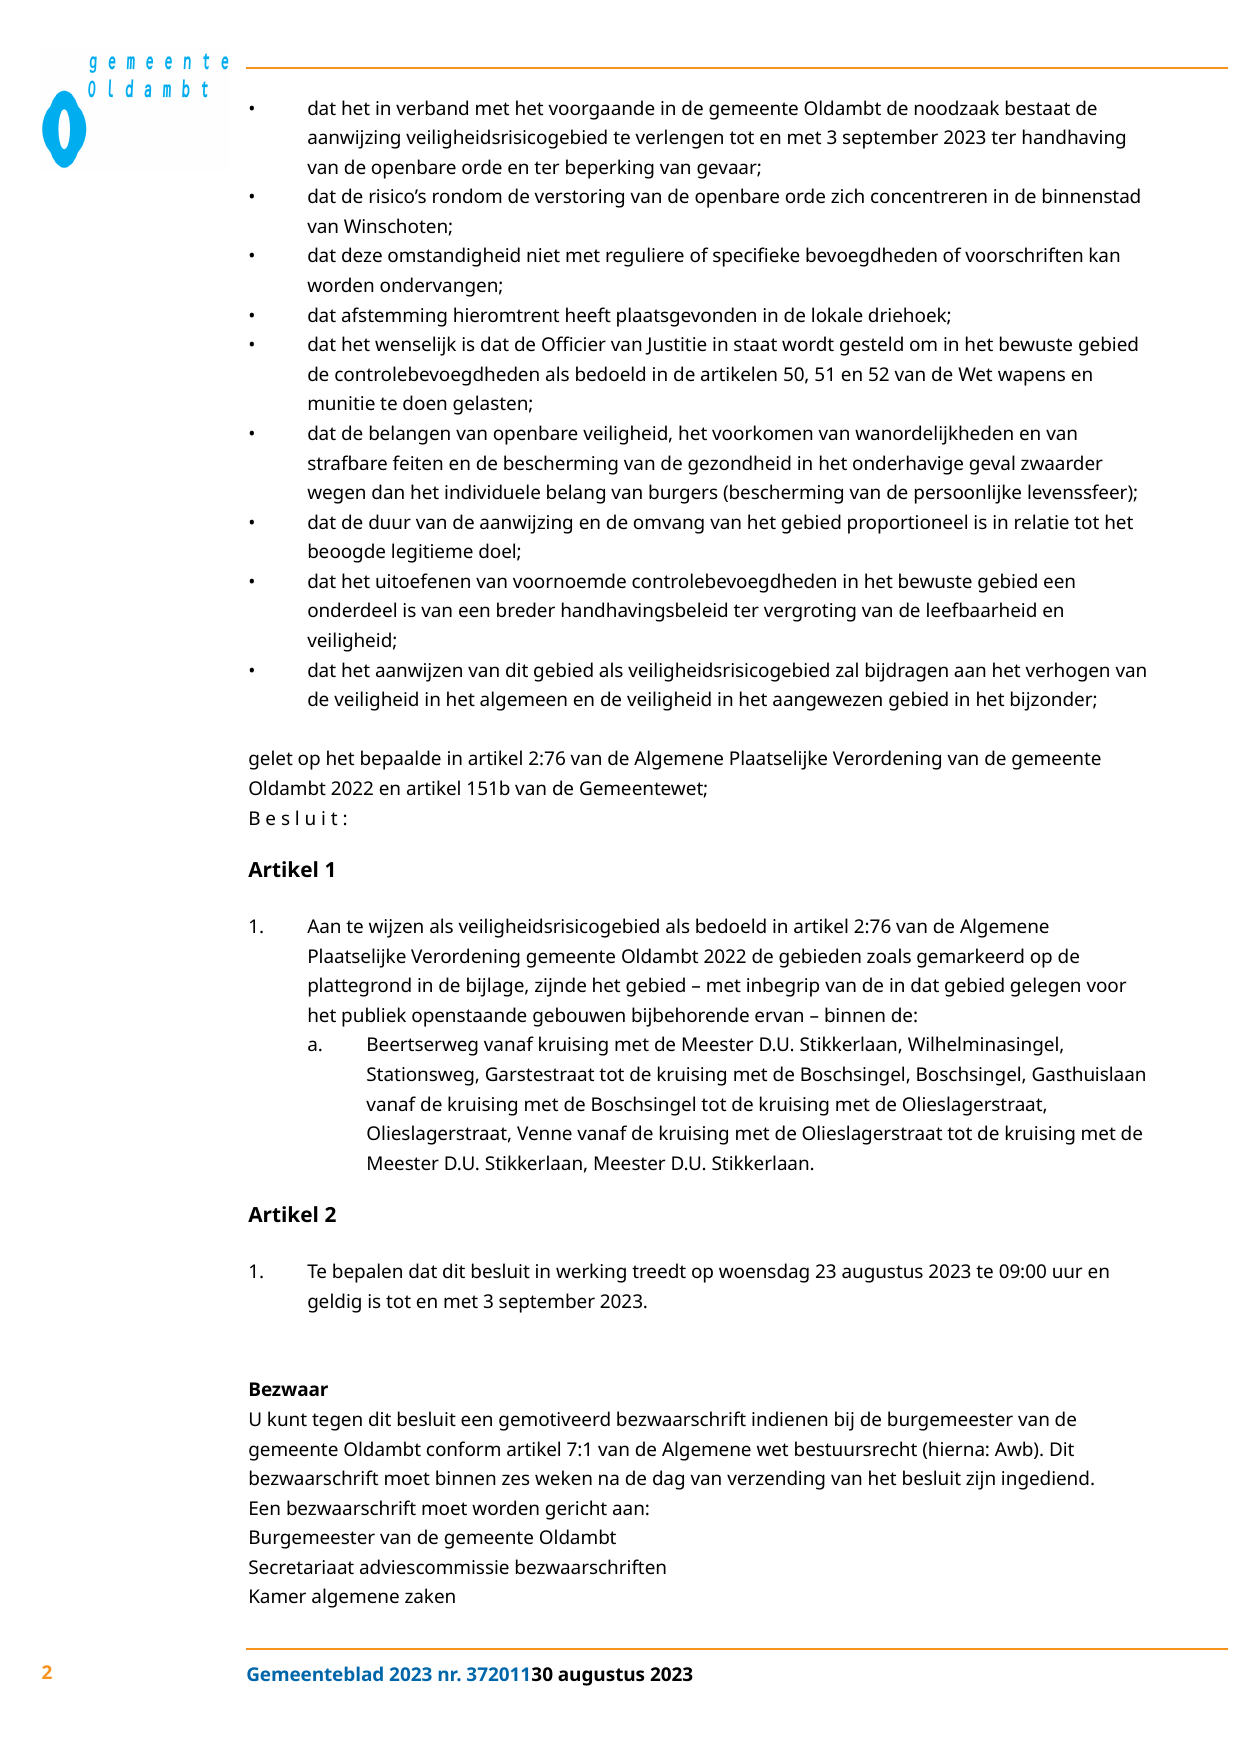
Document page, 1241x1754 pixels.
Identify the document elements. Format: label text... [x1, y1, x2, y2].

list dat het aanwijzen van dit gebied als veiligheidsrisicogebied zal bijdragen aan het verhogen van de veiligheid in het algemeen en de veiligheid in het aangewezen gebied in het bijzonder; [248, 657, 1152, 712]
list dat afstemming hieromtrent heeft plaatsgevonden in de lokale driehoek; [248, 302, 1152, 328]
list dat het uitoefenen van voornoemde controlebevoegdheden in het bewuste gebied een onderdeel is van een breder handhavingsbeleid ter vergroting van de leefbaarheid en veiligheid; [248, 568, 1152, 653]
list dat deze omstandigheid niet met reguliere of specifieke bevoegdheden of voorschriften kan worden ondervangen; [248, 243, 1152, 298]
text Burgemeester van de gemeente Oldambt [248, 1524, 1152, 1550]
text Artikel 1 [248, 855, 1152, 884]
text Een bezwaarschrift moet worden gericht aan: [248, 1495, 1152, 1521]
list Aan te wijzen als veiligheidsrisicogebied als bedoeld in artikel 2:76 van de Algemene Plaatselijke Verordening gemeente Oldambt 2022 de gebieden zoals gemarkeerd op de plattegrond in de bijlage, zijnde het gebied – met inbegrip van de in dat gebied gelegen voor het publiek openstaande gebouwen bijbehorende ervan – binnen de: [248, 913, 1152, 1028]
text Kamer algemene zaken [248, 1584, 1152, 1609]
list Beertserweg vanaf kruising met de Meester D.U. Stikkerlaan, Wilhelminasingel, Stationsweg, Garstestraat tot de kruising met de Boschsingel, Boschsingel, Gasthuislaan vanaf de kruising met de Boschsingel tot de kruising met de Olieslagerstraat, Olieslagerstraat, Venne vanaf de kruising met de Olieslagerstraat tot de kruising met de Meester D.U. Stikkerlaan, Meester D.U. Stikkerlaan. [307, 1032, 1152, 1176]
text B e s l u i t : [248, 805, 1152, 831]
picture [41, 47, 231, 172]
text Bezwaar [248, 1377, 1152, 1402]
text gelet op het bepaalde in artikel 2:76 van de Algemene Plaatselijke Verordening van de gemeente Oldambt 2022 en artikel 151b van de Gemeentewet; [248, 746, 1152, 801]
text U kunt tegen dit besluit een gemotiveerd bezwaarschrift indienen bij de burgemeester van de gemeente Oldambt conform artikel 7:1 van de Algemene wet bestuursrecht (hierna: Awb). Dit bezwaarschrift moet binnen zes weken na de dag van verzending van het besluit zijn ingediend. [248, 1406, 1152, 1491]
text Secretariaat adviescommissie bezwaarschriften [248, 1554, 1152, 1580]
list dat het in verband met het voorgaande in de gemeente Oldambt de noodzaak bestaat de aanwijzing veiligheidsrisicogebied te verlengen tot en met 3 september 2023 ter handhaving van de openbare orde en ter beperking van gevaar; [248, 95, 1152, 180]
list dat het wenselijk is dat de Officier van Justitie in staat wordt gesteld om in het bewuste gebied de controlebevoegdheden als bedoeld in de artikelen 50, 51 en 52 van de Wet wapens en munitie te doen gelasten; [248, 331, 1152, 416]
list Te bepalen dat dit besluit in werking treedt op woensdag 23 augustus 2023 te 09:00 uur en geldig is tot en met 3 september 2023. [248, 1258, 1152, 1314]
list dat de duur van de aanwijzing en de omvang van het gebied proportioneel is in relatie tot het beoogde legitieme doel; [248, 509, 1152, 564]
text Artikel 2 [248, 1200, 1152, 1229]
list dat de risico’s rondom de verstoring van de openbare orde zich concentreren in de binnenstad van Winschoten; [248, 183, 1152, 239]
list dat de belangen van openbare veiligheid, het voorkomen van wanordelijkheden en van strafbare feiten en de bescherming van de gezondheid in het onderhavige geval zwaarder wegen dan het individuele belang van burgers (bescherming van de persoonlijke levenssfeer); [248, 420, 1152, 505]
